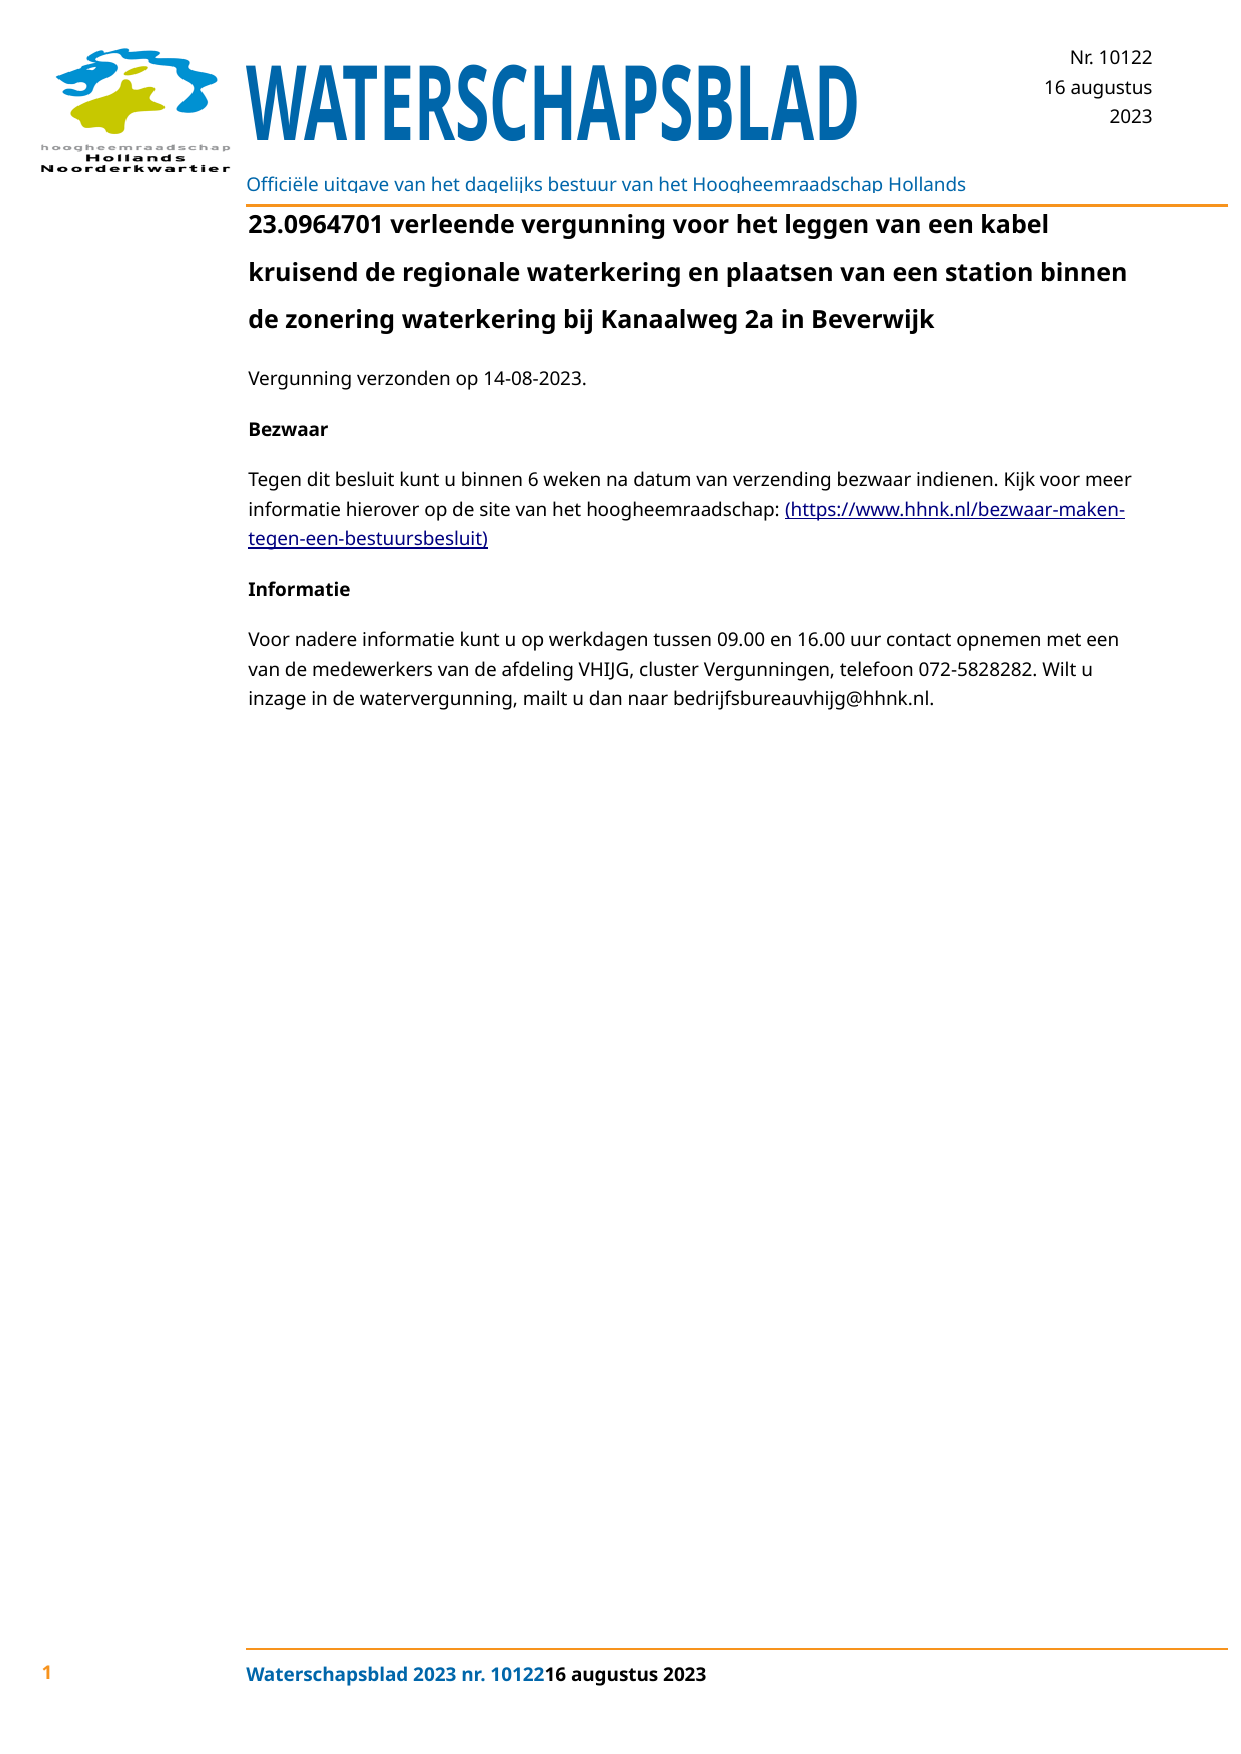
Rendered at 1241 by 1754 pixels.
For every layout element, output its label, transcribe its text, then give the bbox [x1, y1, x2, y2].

text 23.0964701 verleende vergunning voor het leggen van een kabel kruisend de regionale waterkering en plaatsen van een station binnen de zonering waterkering bij Kanaalweg 2a in Beverwijk [248, 207, 1152, 336]
text Tegen dit besluit kunt u binnen 6 weken na datum van verzending bezwaar indienen. Kijk voor meer informatie hierover op de site van het hoogheemraadschap: (https://www.hhnk.nl/bezwaar-maken-tegen-een-bestuursbesluit) [248, 466, 1152, 551]
text Informatie [248, 576, 1152, 602]
text Vergunning verzonden op 14-08-2023. [248, 366, 1152, 391]
text Bezwaar [248, 416, 1152, 442]
picture [41, 47, 231, 172]
text Voor nadere informatie kunt u op werkdagen tussen 09.00 en 16.00 uur contact opnemen met een van de medewerkers van de afdeling VHIJG, cluster Vergunningen, telefoon 072-5828282. Wilt u inzage in de watervergunning, mailt u dan naar bedrijfsbureauvhijg@hhnk.nl. [248, 626, 1152, 711]
